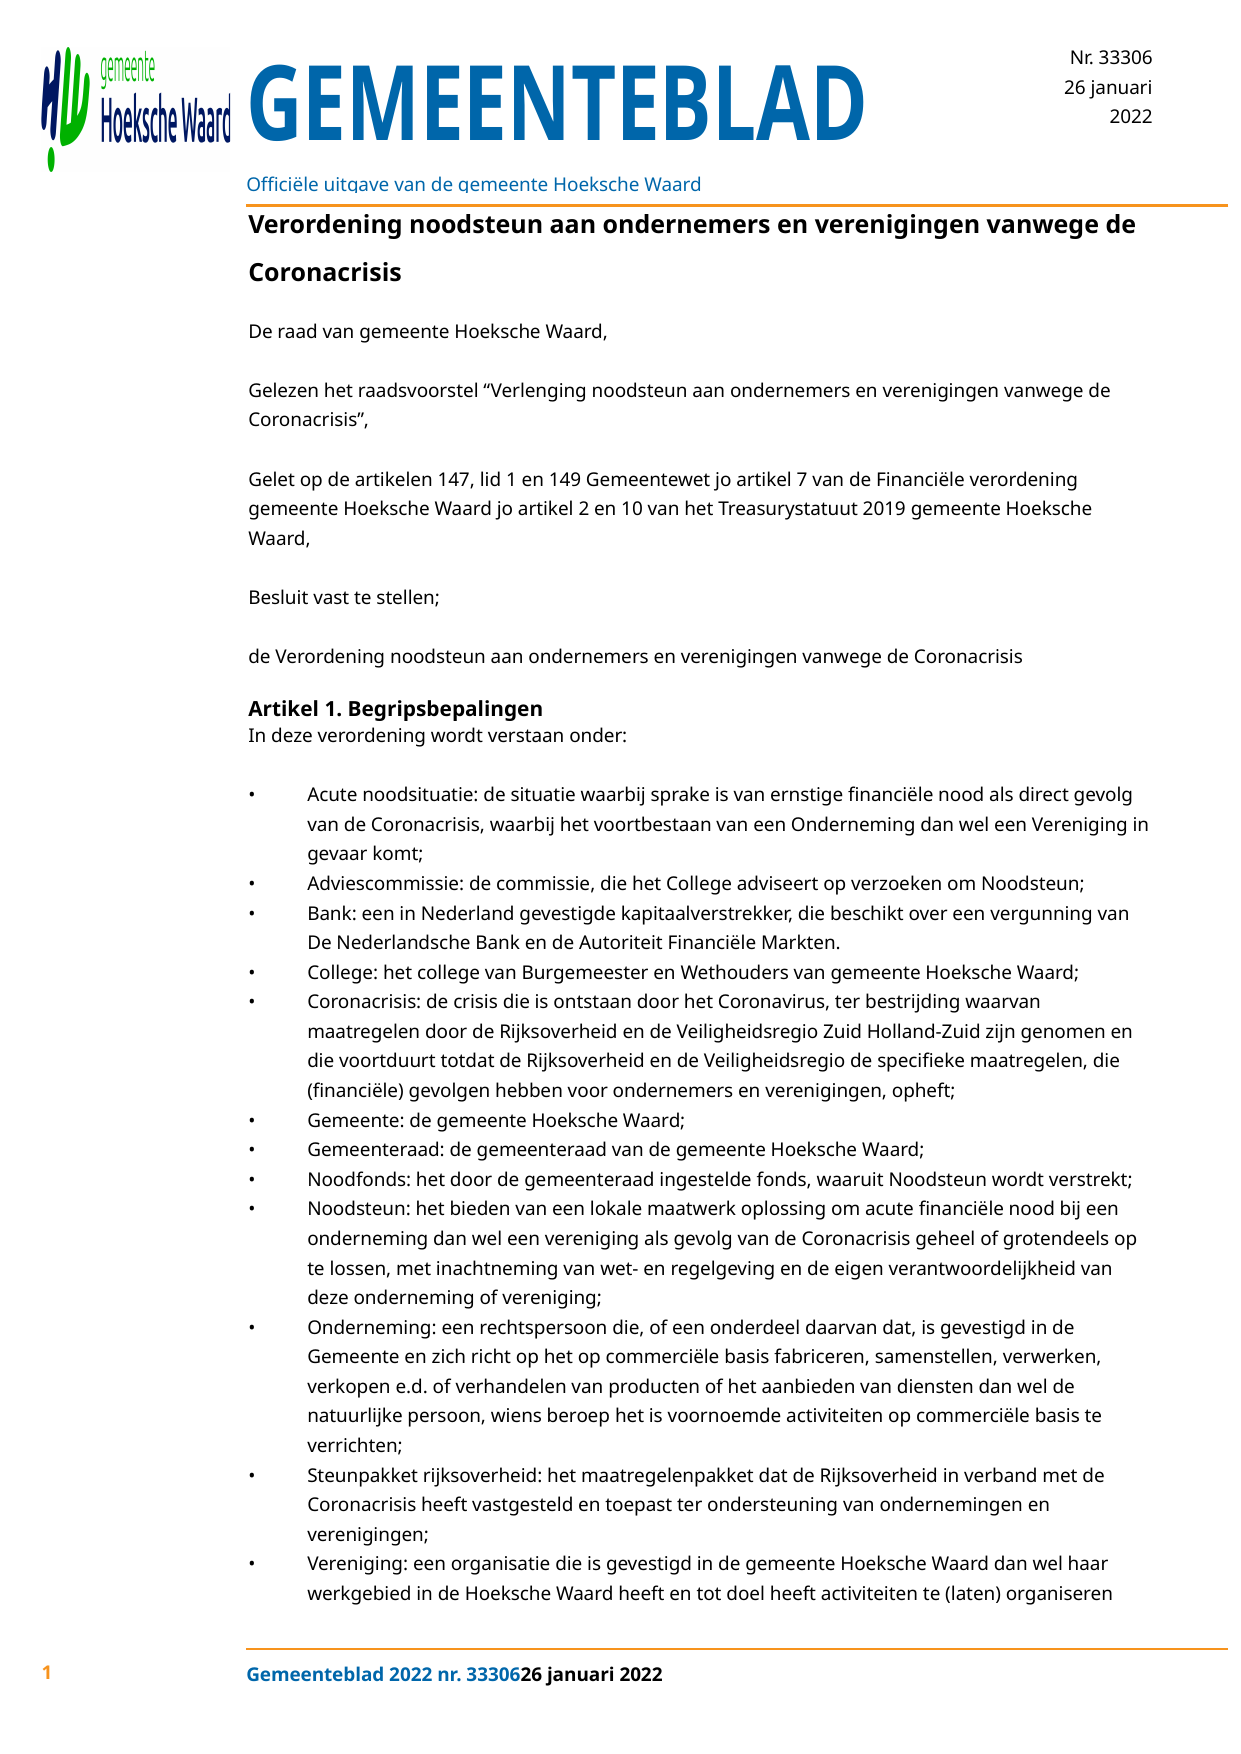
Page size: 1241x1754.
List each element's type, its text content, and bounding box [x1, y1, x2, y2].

text Gelet op de artikelen 147, lid 1 en 149 Gemeentewet jo artikel 7 van de Financiële verordening gemeente Hoeksche Waard jo artikel 2 en 10 van het Treasurystatuut 2019 gemeente Hoeksche Waard, [248, 466, 1152, 551]
list Vereniging: een organisatie die is gevestigd in de gemeente Hoeksche Waard dan wel haar werkgebied in de Hoeksche Waard heeft en tot doel heeft activiteiten te (laten) organiseren [248, 1551, 1152, 1606]
text De raad van gemeente Hoeksche Waard, [248, 318, 1152, 344]
list College: het college van Burgemeester en Wethouders van gemeente Hoeksche Waard; [248, 959, 1152, 984]
list Onderneming: een rechtspersoon die, of een onderdeel daarvan dat, is gevestigd in de Gemeente en zich richt op het op commerciële basis fabriceren, samenstellen, verwerken, verkopen e.d. of verhandelen van producten of het aanbieden van diensten dan wel de natuurlijke persoon, wiens beroep het is voornoemde activiteiten op commerciële basis te verrichten; [248, 1314, 1152, 1458]
list Adviescommissie: de commissie, die het College adviseert op verzoeken om Noodsteun; [248, 870, 1152, 896]
text Verordening noodsteun aan ondernemers en verenigingen vanwege de Coronacrisis [248, 207, 1152, 288]
list Coronacrisis: de crisis die is ontstaan door het Coronavirus, ter bestrijding waarvan maatregelen door de Rijksoverheid en de Veiligheidsregio Zuid Holland-Zuid zijn genomen en die voortduurt totdat de Rijksoverheid en de Veiligheidsregio de specifieke maatregelen, die (financiële) gevolgen hebben voor ondernemers en verenigingen, opheft; [248, 988, 1152, 1103]
list Noodfonds: het door de gemeenteraad ingestelde fonds, waaruit Noodsteun wordt verstrekt; [248, 1166, 1152, 1192]
text Gelezen het raadsvoorstel “Verlenging noodsteun aan ondernemers en verenigingen vanwege de Coronacrisis”, [248, 377, 1152, 432]
list Acute noodsituatie: de situatie waarbij sprake is van ernstige financiële nood als direct gevolg van de Coronacrisis, waarbij het voortbestaan van een Onderneming dan wel een Vereniging in gevaar komt; [248, 781, 1152, 866]
list Steunpakket rijksoverheid: het maatregelenpakket dat de Rijksoverheid in verband met de Coronacrisis heeft vastgesteld en toepast ter ondersteuning van ondernemingen en verenigingen; [248, 1462, 1152, 1547]
list Noodsteun: het bieden van een lokale maatwerk oplossing om acute financiële nood bij een onderneming dan wel een vereniging als gevolg van de Coronacrisis geheel of grotendeels op te lossen, met inachtneming van wet- en regelgeving en de eigen verantwoordelijkheid van deze onderneming of vereniging; [248, 1196, 1152, 1310]
list Gemeente: de gemeente Hoeksche Waard; [248, 1107, 1152, 1132]
picture [41, 47, 231, 172]
text Besluit vast te stellen; [248, 584, 1152, 610]
list Gemeenteraad: de gemeenteraad van de gemeente Hoeksche Waard; [248, 1136, 1152, 1162]
text In deze verordening wordt verstaan onder: [248, 722, 1152, 748]
list Bank: een in Nederland gevestigde kapitaalverstrekker, die beschikt over een vergunning van De Nederlandsche Bank en de Autoriteit Financiële Markten. [248, 900, 1152, 955]
text Artikel 1. Begripsbepalingen [248, 694, 1152, 722]
text de Verordening noodsteun aan ondernemers en verenigingen vanwege de Coronacrisis [248, 643, 1152, 669]
